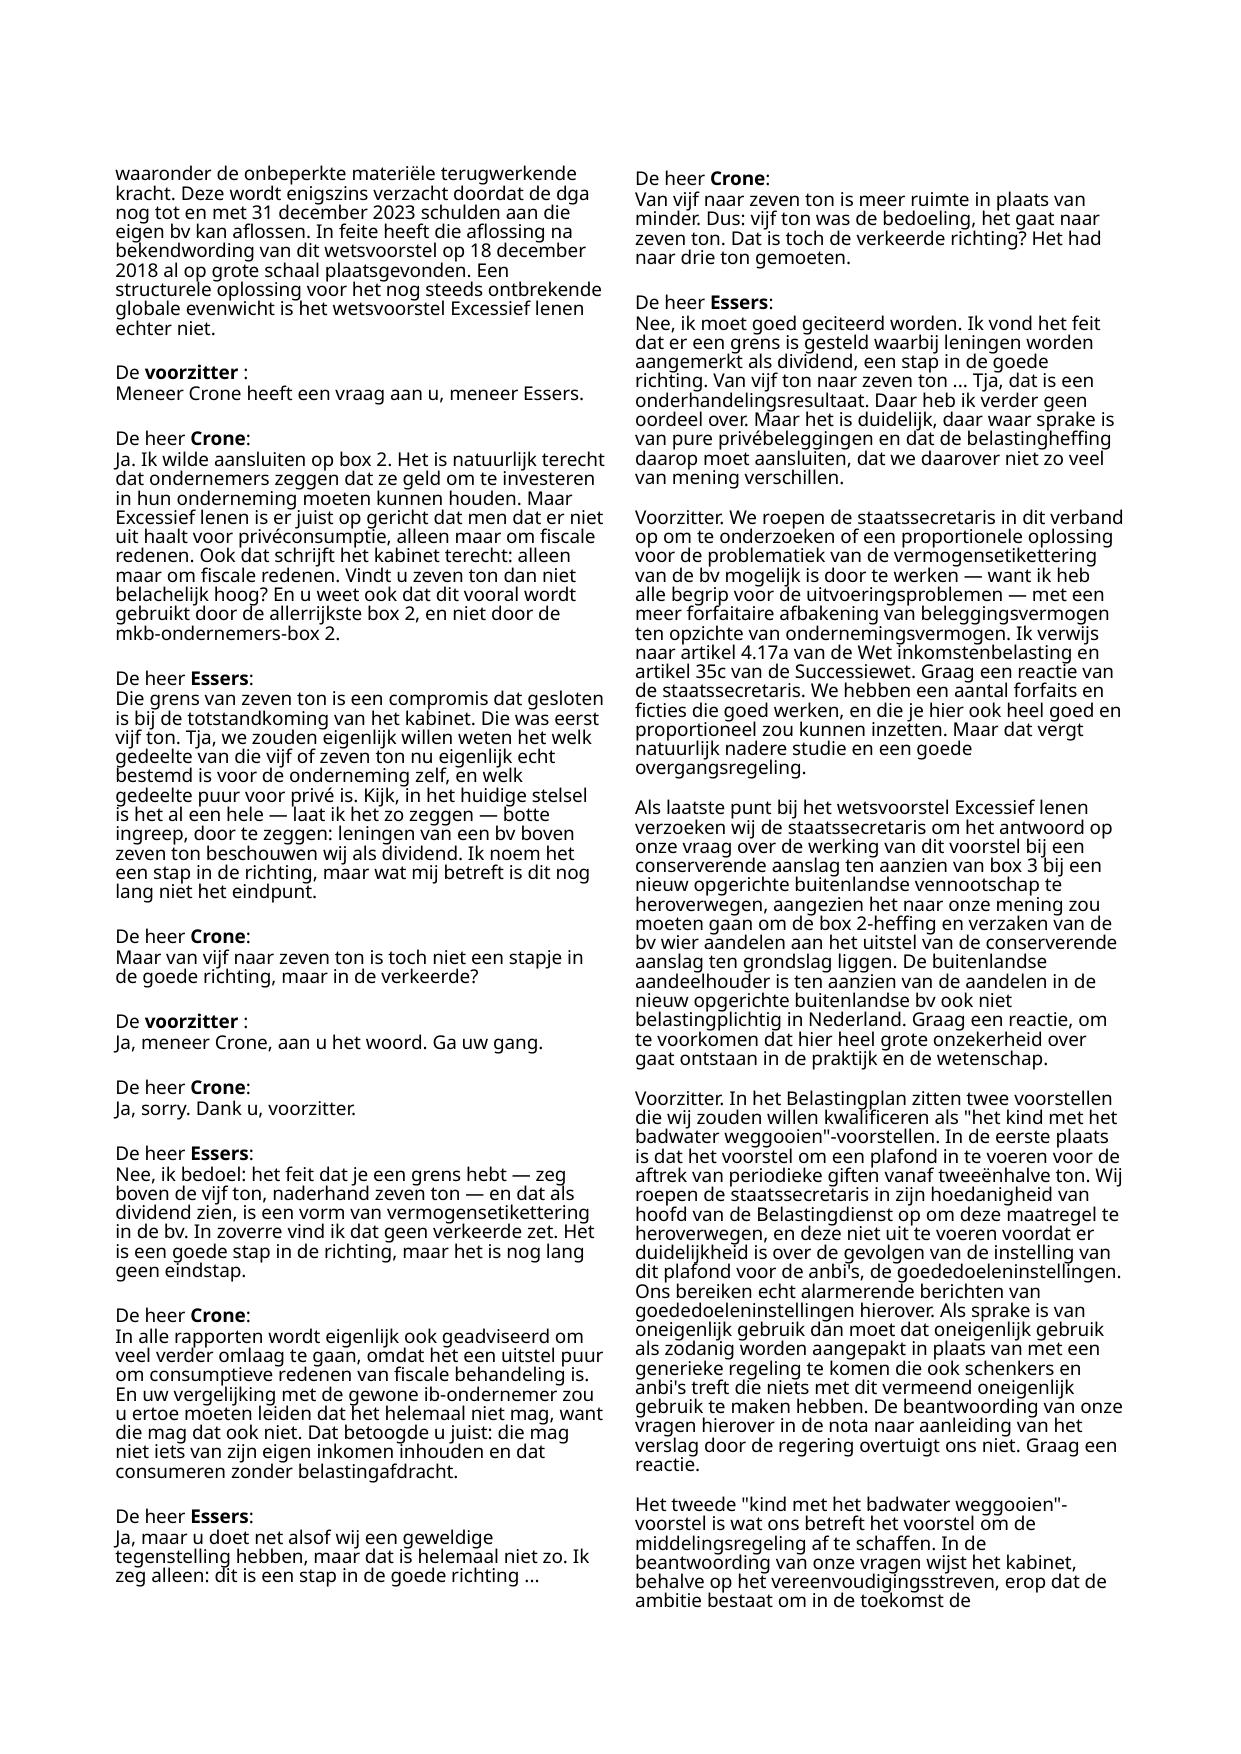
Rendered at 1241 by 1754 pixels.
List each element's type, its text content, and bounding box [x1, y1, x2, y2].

text De heer Essers: [635, 289, 1125, 315]
text Van vijf naar zeven ton is meer ruimte in plaats van minder. Dus: vijf ton was de bedoeling, het gaat naar zeven ton. Dat is toch de verkeerde richting? Het had naar drie ton gemoeten. [635, 191, 1125, 268]
text Ja. Ik wilde aansluiten op box 2. Het is natuurlijk terecht dat ondernemers zeggen dat ze geld om te investeren in hun onderneming moeten kunnen houden. Maar Excessief lenen is er juist op gericht dat men dat er niet uit haalt voor privéconsumptie, alleen maar om fiscale redenen. Ook dat schrijft het kabinet terecht: alleen maar om fiscale redenen. Vindt u zeven ton dan niet belachelijk hoog? En u weet ook dat dit vooral wordt gebruikt door de allerrijkste box 2, en niet door de mkb-ondernemers-box 2. [115, 451, 605, 644]
text Ja, maar u doet net alsof wij een geweldige tegenstelling hebben, maar dat is helemaal niet zo. Ik zeg alleen: dit is een stap in de goede richting ... [115, 1529, 605, 1586]
text De heer Crone: [115, 923, 605, 949]
text Voorzitter. In het Belastingplan zitten twee voorstellen die wij zouden willen kwalificeren als "het kind met het badwater weggooien"-voorstellen. In de eerste plaats is dat het voorstel om een plafond in te voeren voor de aftrek van periodieke giften vanaf tweeënhalve ton. Wij roepen de staatssecretaris in zijn hoedanigheid van hoofd van de Belastingdienst op om deze maatregel te heroverwegen, en deze niet uit te voeren voordat er duidelijkheid is over de gevolgen van de instelling van dit plafond voor de anbi's, de goededoeleninstellingen. Ons bereiken echt alarmerende berichten van goededoeleninstellingen hierover. Als sprake is van oneigenlijk gebruik dan moet dat oneigenlijk gebruik als zodanig worden aangepakt in plaats van met een generieke regeling te komen die ook schenkers en anbi's treft die niets met dit vermeend oneigenlijk gebruik te maken hebben. De beantwoording van onze vragen hierover in de nota naar aanleiding van het verslag door de regering overtuigt ons niet. Graag een reactie. [635, 1090, 1125, 1475]
text De voorzitter : [115, 359, 605, 385]
text De heer Crone: [115, 1302, 605, 1328]
text De voorzitter : [115, 1008, 605, 1034]
text De heer Essers: [115, 1140, 605, 1166]
text Voorzitter. We roepen de staatssecretaris in dit verband op om te onderzoeken of een proportionele oplossing voor de problematiek van de vermogensetikettering van de bv mogelijk is door te werken — want ik heb alle begrip voor de uitvoeringsproblemen — met een meer forfaitaire afbakening van beleggingsvermogen ten opzichte van ondernemingsvermogen. Ik verwijs naar artikel 4.17a van de Wet inkomstenbelasting en artikel 35c van de Successiewet. Graag een reactie van de staatssecretaris. We hebben een aantal forfaits en ficties die goed werken, en die je hier ook heel goed en proportioneel zou kunnen inzetten. Maar dat vergt natuurlijk nadere studie en een goede overgangsregeling. [635, 509, 1125, 779]
text De heer Crone: [115, 1074, 605, 1100]
text De heer Crone: [635, 165, 1125, 191]
text De heer Essers: [115, 665, 605, 690]
text In alle rapporten wordt eigenlijk ook geadviseerd om veel verder omlaag te gaan, omdat het een uitstel puur om consumptieve redenen van fiscale behandeling is. En uw vergelijking met de gewone ib-ondernemer zou u ertoe moeten leiden dat het helemaal niet mag, want die mag dat ook niet. Dat betoogde u juist: die mag niet iets van zijn eigen inkomen inhouden en dat consumeren zonder belastingafdracht. [115, 1328, 605, 1482]
text Als laatste punt bij het wetsvoorstel Excessief lenen verzoeken wij de staatssecretaris om het antwoord op onze vraag over de werking van dit voorstel bij een conserverende aanslag ten aanzien van box 3 bij een nieuw opgerichte buitenlandse vennootschap te heroverwegen, aangezien het naar onze mening zou moeten gaan om de box 2-heffing en verzaken van de bv wier aandelen aan het uitstel van de conserverende aanslag ten grondslag liggen. De buitenlandse aandeelhouder is ten aanzien van de aandelen in de nieuw opgerichte buitenlandse bv ook niet belastingplichtig in Nederland. Graag een reactie, om te voorkomen dat hier heel grote onzekerheid over gaat ontstaan in de praktijk en de wetenschap. [635, 799, 1125, 1069]
text Nee, ik bedoel: het feit dat je een grens hebt — zeg boven de vijf ton, naderhand zeven ton — en dat als dividend zien, is een vorm van vermogensetikettering in de bv. In zoverre vind ik dat geen verkeerde zet. Het is een goede stap in de richting, maar het is nog lang geen eindstap. [115, 1166, 605, 1281]
text Nee, ik moet goed geciteerd worden. Ik vond het feit dat er een grens is gesteld waarbij leningen worden aangemerkt als dividend, een stap in de goede richting. Van vijf ton naar zeven ton ... Tja, dat is een onderhandelingsresultaat. Daar heb ik verder geen oordeel over. Maar het is duidelijk, daar waar sprake is van pure privébeleggingen en dat de belastingheffing daarop moet aansluiten, dat we daarover niet zo veel van mening verschillen. [635, 315, 1125, 488]
text Het tweede "kind met het badwater weggooien"-voorstel is wat ons betreft het voorstel om de middelingsregeling af te schaffen. In de beantwoording van onze vragen wijst het kabinet, behalve op het vereenvoudigingsstreven, erop dat de ambitie bestaat om in de toekomst de [635, 1496, 1125, 1612]
text Maar van vijf naar zeven ton is toch niet een stapje in de goede richting, maar in de verkeerde? [115, 949, 605, 987]
text Ja, sorry. Dank u, voorzitter. [115, 1100, 605, 1119]
text Ja, meneer Crone, aan u het woord. Ga uw gang. [115, 1034, 605, 1053]
text Die grens van zeven ton is een compromis dat gesloten is bij de totstandkoming van het kabinet. Die was eerst vijf ton. Tja, we zouden eigenlijk willen weten het welk gedeelte van die vijf of zeven ton nu eigenlijk echt bestemd is voor de onderneming zelf, en welk gedeelte puur voor privé is. Kijk, in het huidige stelsel is het al een hele — laat ik het zo zeggen — botte ingreep, door te zeggen: leningen van een bv boven zeven ton beschouwen wij als dividend. Ik noem het een stap in de richting, maar wat mij betreft is dit nog lang niet het eindpunt. [115, 690, 605, 902]
text waaronder de onbeperkte materiële terugwerkende kracht. Deze wordt enigszins verzacht doordat de dga nog tot en met 31 december 2023 schulden aan die eigen bv kan aflossen. In feite heeft die aflossing na bekendwording van dit wetsvoorstel op 18 december 2018 al op grote schaal plaatsgevonden. Een structurele oplossing voor het nog steeds ontbrekende globale evenwicht is het wetsvoorstel Excessief lenen echter niet. [115, 165, 605, 339]
text Meneer Crone heeft een vraag aan u, meneer Essers. [115, 385, 605, 404]
text De heer Essers: [115, 1503, 605, 1529]
text De heer Crone: [115, 425, 605, 451]
